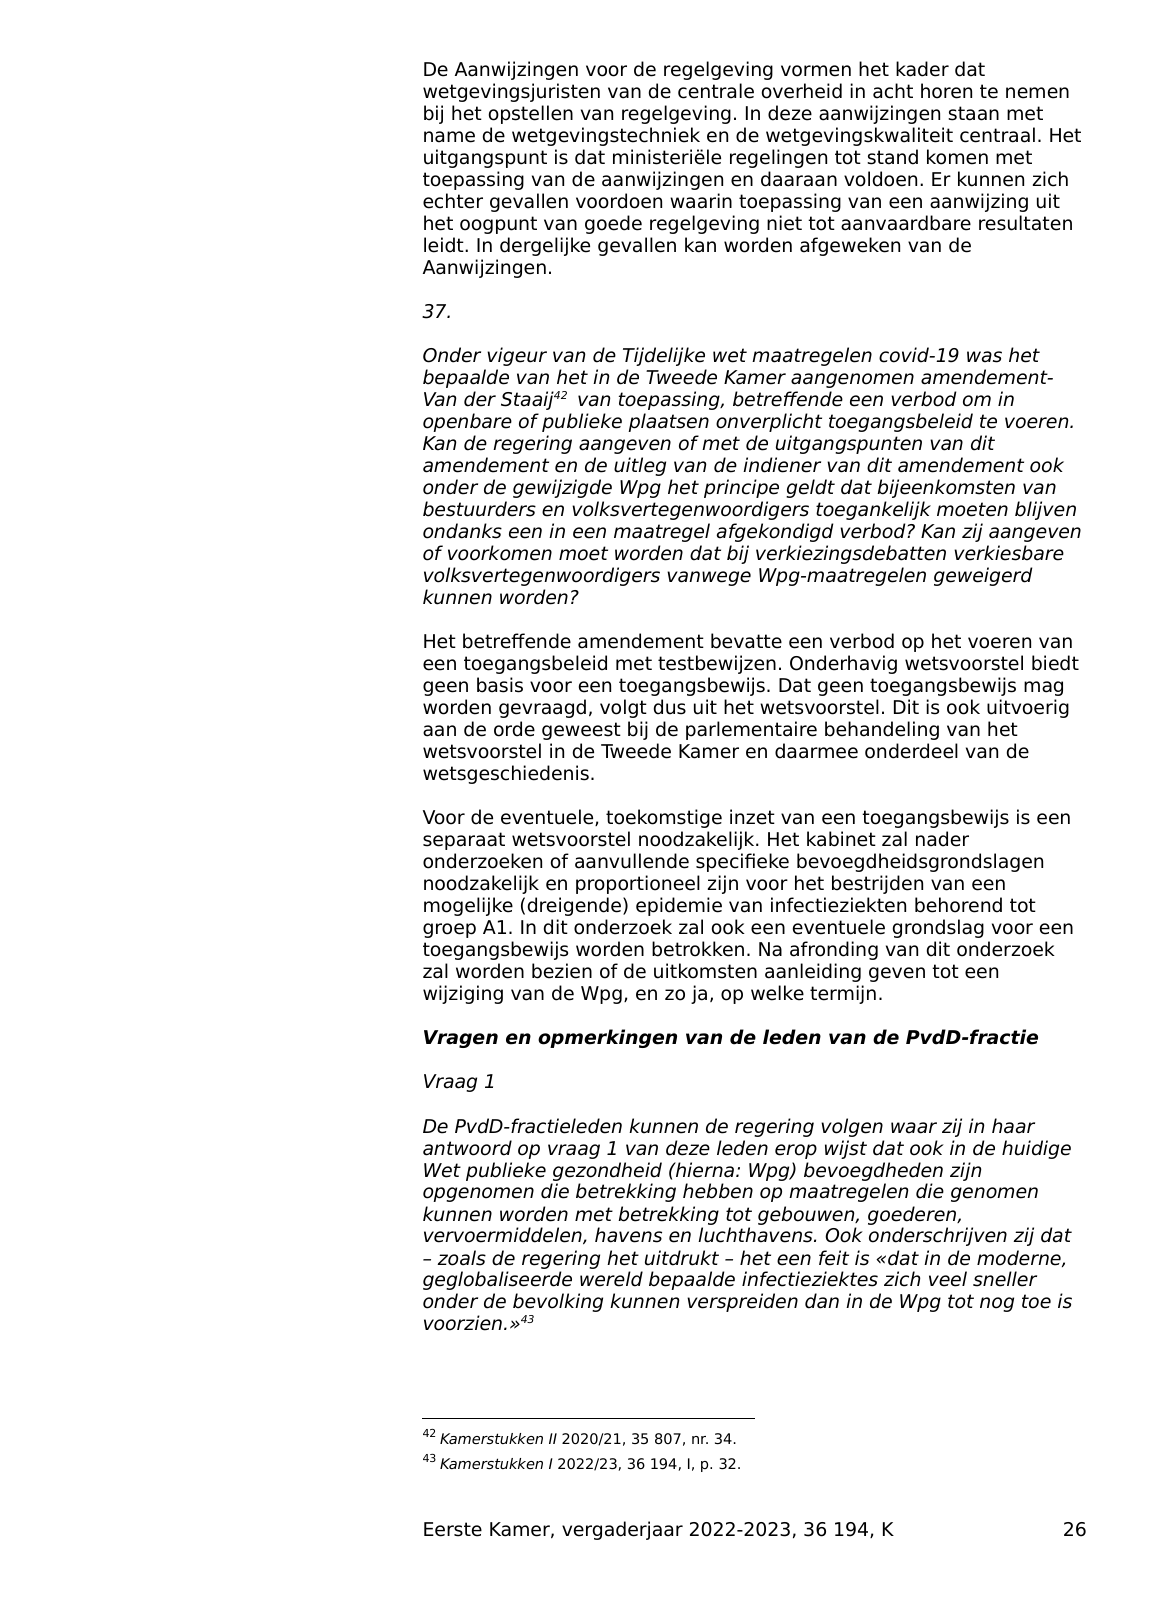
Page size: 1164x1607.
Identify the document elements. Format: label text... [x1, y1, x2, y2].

text Onder vigeur van de Tijdelijke wet maatregelen covid-19 was het bepaalde van het in de Tweede Kamer aangenomen amendement-Van der Staaij van toepassing, betreffende een verbod om in openbare of publieke plaatsen onverplicht toegangsbeleid te voeren. Kan de regering aangeven of met de uitgangspunten van dit amendement en de uitleg van de indiener van dit amendement ook onder de gewijzigde Wpg het principe geldt dat bijeenkomsten van bestuurders en volksvertegenwoordigers toegankelijk moeten blijven ondanks een in een maatregel afgekondigd verbod? Kan zij aangeven of voorkomen moet worden dat bij verkiezingsdebatten verkiesbare volksvertegenwoordigers vanwege Wpg-maatregelen geweigerd kunnen worden? [422, 345, 1087, 609]
text De PvdD-fractieleden kunnen de regering volgen waar zij in haar antwoord op vraag 1 van deze leden erop wijst dat ook in de huidige Wet publieke gezondheid (hierna: Wpg) bevoegdheden zijn opgenomen die betrekking hebben op maatregelen die genomen kunnen worden met betrekking tot gebouwen, goederen, vervoermiddelen, havens en luchthavens. Ook onderschrijven zij dat – zoals de regering het uitdrukt – het een feit is «dat in de moderne, geglobaliseerde wereld bepaalde infectieziektes zich veel sneller onder de bevolking kunnen verspreiden dan in de Wpg tot nog toe is voorzien.» [422, 1116, 1087, 1335]
subtitle 37. [422, 301, 1087, 323]
text Voor de eventuele, toekomstige inzet van een toegangsbewijs is een separaat wetsvoorstel noodzakelijk. Het kabinet zal nader onderzoeken of aanvullende specifieke bevoegdheidsgrondslagen noodzakelijk en proportioneel zijn voor het bestrijden van een mogelijke (dreigende) epidemie van infectieziekten behorend tot groep A1. In dit onderzoek zal ook een eventuele grondslag voor een toegangsbewijs worden betrokken. Na afronding van dit onderzoek zal worden bezien of de uitkomsten aanleiding geven tot een wijziging van de Wpg, en zo ja, op welke termijn. [422, 807, 1087, 1005]
subtitle Vraag 1 [422, 1071, 1087, 1093]
text De Aanwijzingen voor de regelgeving vormen het kader dat wetgevingsjuristen van de centrale overheid in acht horen te nemen bij het opstellen van regelgeving. In deze aanwijzingen staan met name de wetgevingstechniek en de wetgevingskwaliteit centraal. Het uitgangspunt is dat ministeriële regelingen tot stand komen met toepassing van de aanwijzingen en daaraan voldoen. Er kunnen zich echter gevallen voordoen waarin toepassing van een aanwijzing uit het oogpunt van goede regelgeving niet tot aanvaardbare resultaten leidt. In dergelijke gevallen kan worden afgeweken van de Aanwijzingen. [422, 59, 1087, 279]
subtitle Vragen en opmerkingen van de leden van de PvdD-fractie [422, 1027, 1087, 1049]
text Kamerstukken I 2022/23, 36 194, I, p. 32. [422, 1452, 1087, 1474]
text Het betreffende amendement bevatte een verbod op het voeren van een toegangsbeleid met testbewijzen. Onderhavig wetsvoorstel biedt geen basis voor een toegangsbewijs. Dat geen toegangsbewijs mag worden gevraagd, volgt dus uit het wetsvoorstel. Dit is ook uitvoerig aan de orde geweest bij de parlementaire behandeling van het wetsvoorstel in de Tweede Kamer en daarmee onderdeel van de wetsgeschiedenis. [422, 631, 1087, 785]
text Kamerstukken II 2020/21, 35 807, nr. 34. [422, 1427, 1087, 1449]
